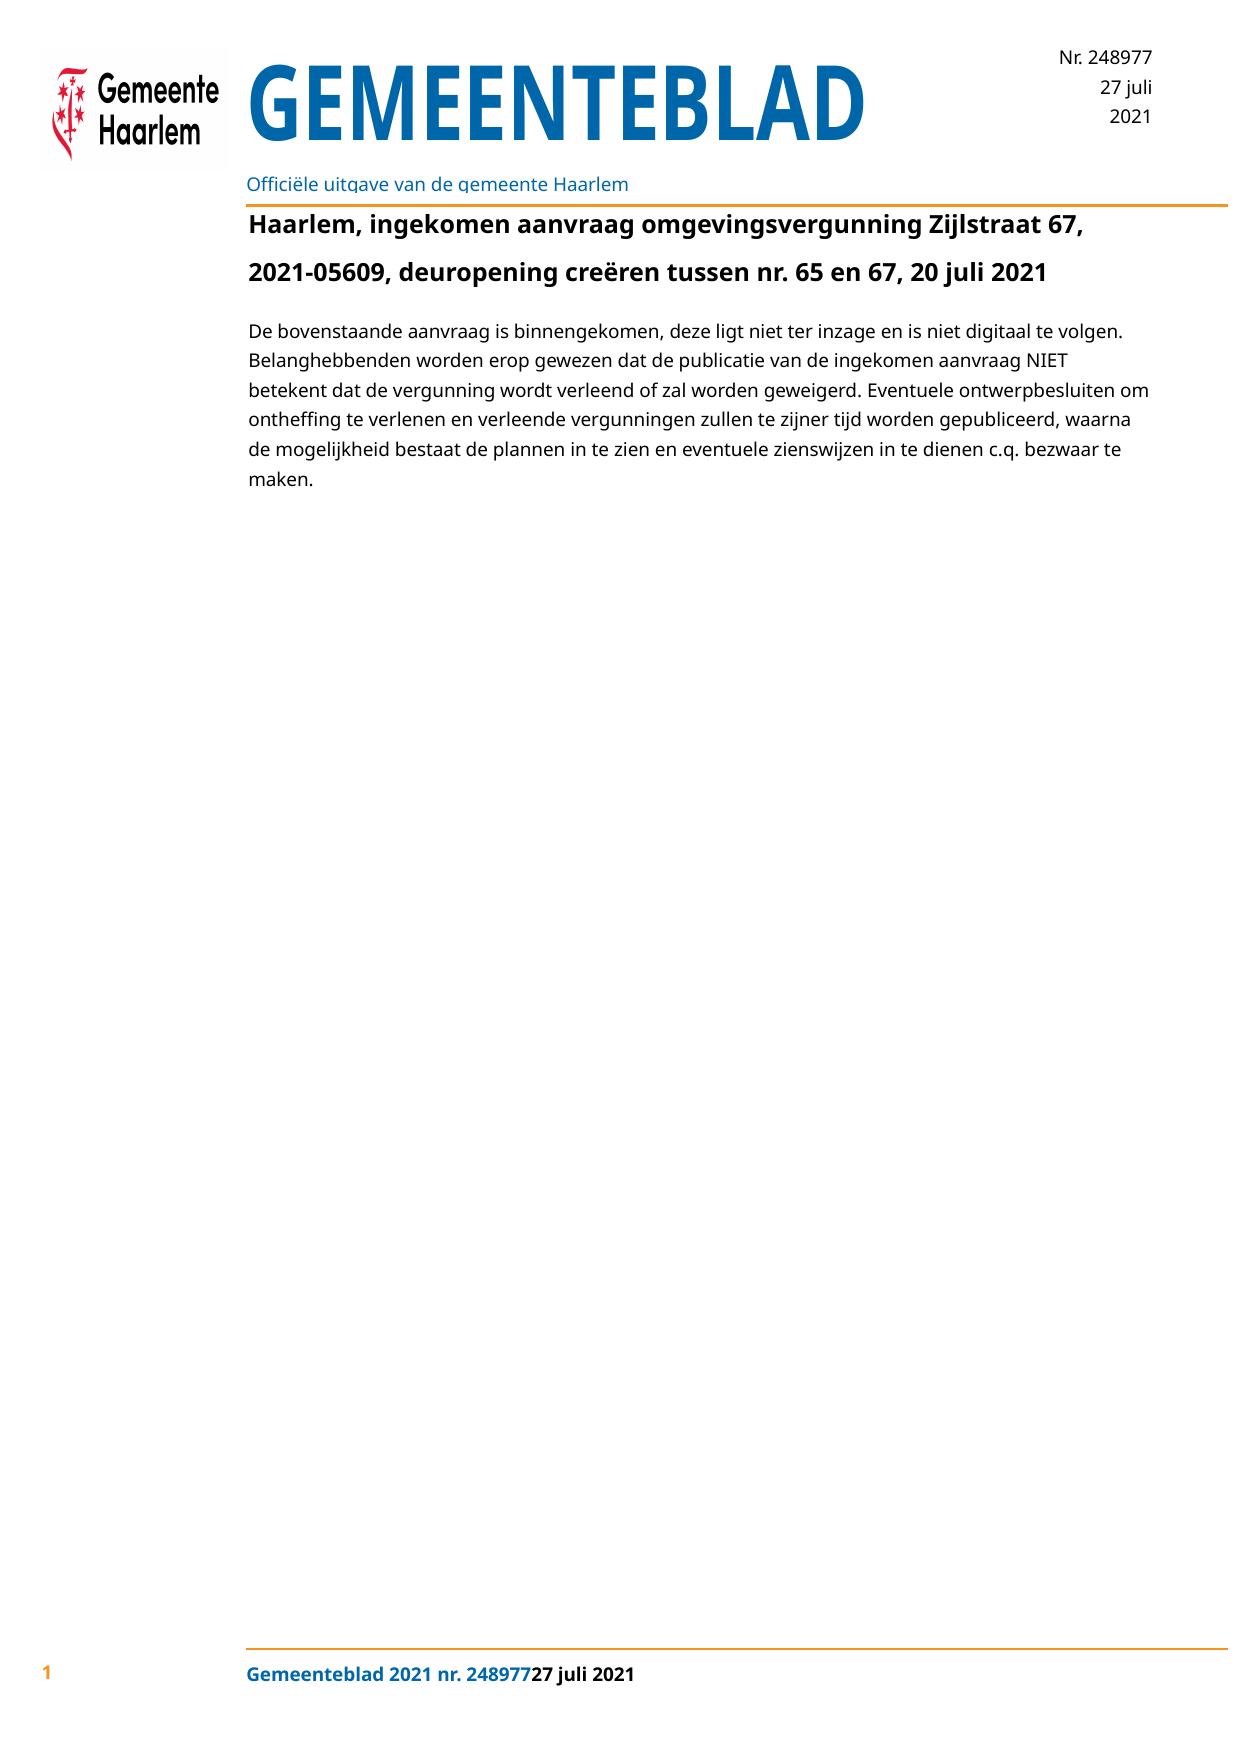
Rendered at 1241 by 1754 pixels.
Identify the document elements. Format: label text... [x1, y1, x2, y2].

text Haarlem, ingekomen aanvraag omgevingsvergunning Zijlstraat 67, 2021-05609, deuropening creëren tussen nr. 65 en 67, 20 juli 2021 [248, 207, 1152, 288]
picture [41, 47, 231, 172]
text De bovenstaande aanvraag is binnengekomen, deze ligt niet ter inzage en is niet digitaal te volgen. Belanghebbenden worden erop gewezen dat de publicatie van de ingekomen aanvraag NIET betekent dat de vergunning wordt verleend of zal worden geweigerd. Eventuele ontwerpbesluiten om ontheffing te verlenen en verleende vergunningen zullen te zijner tijd worden gepubliceerd, waarna de mogelijkheid bestaat de plannen in te zien en eventuele zienswijzen in te dienen c.q. bezwaar te maken. [248, 318, 1152, 492]
